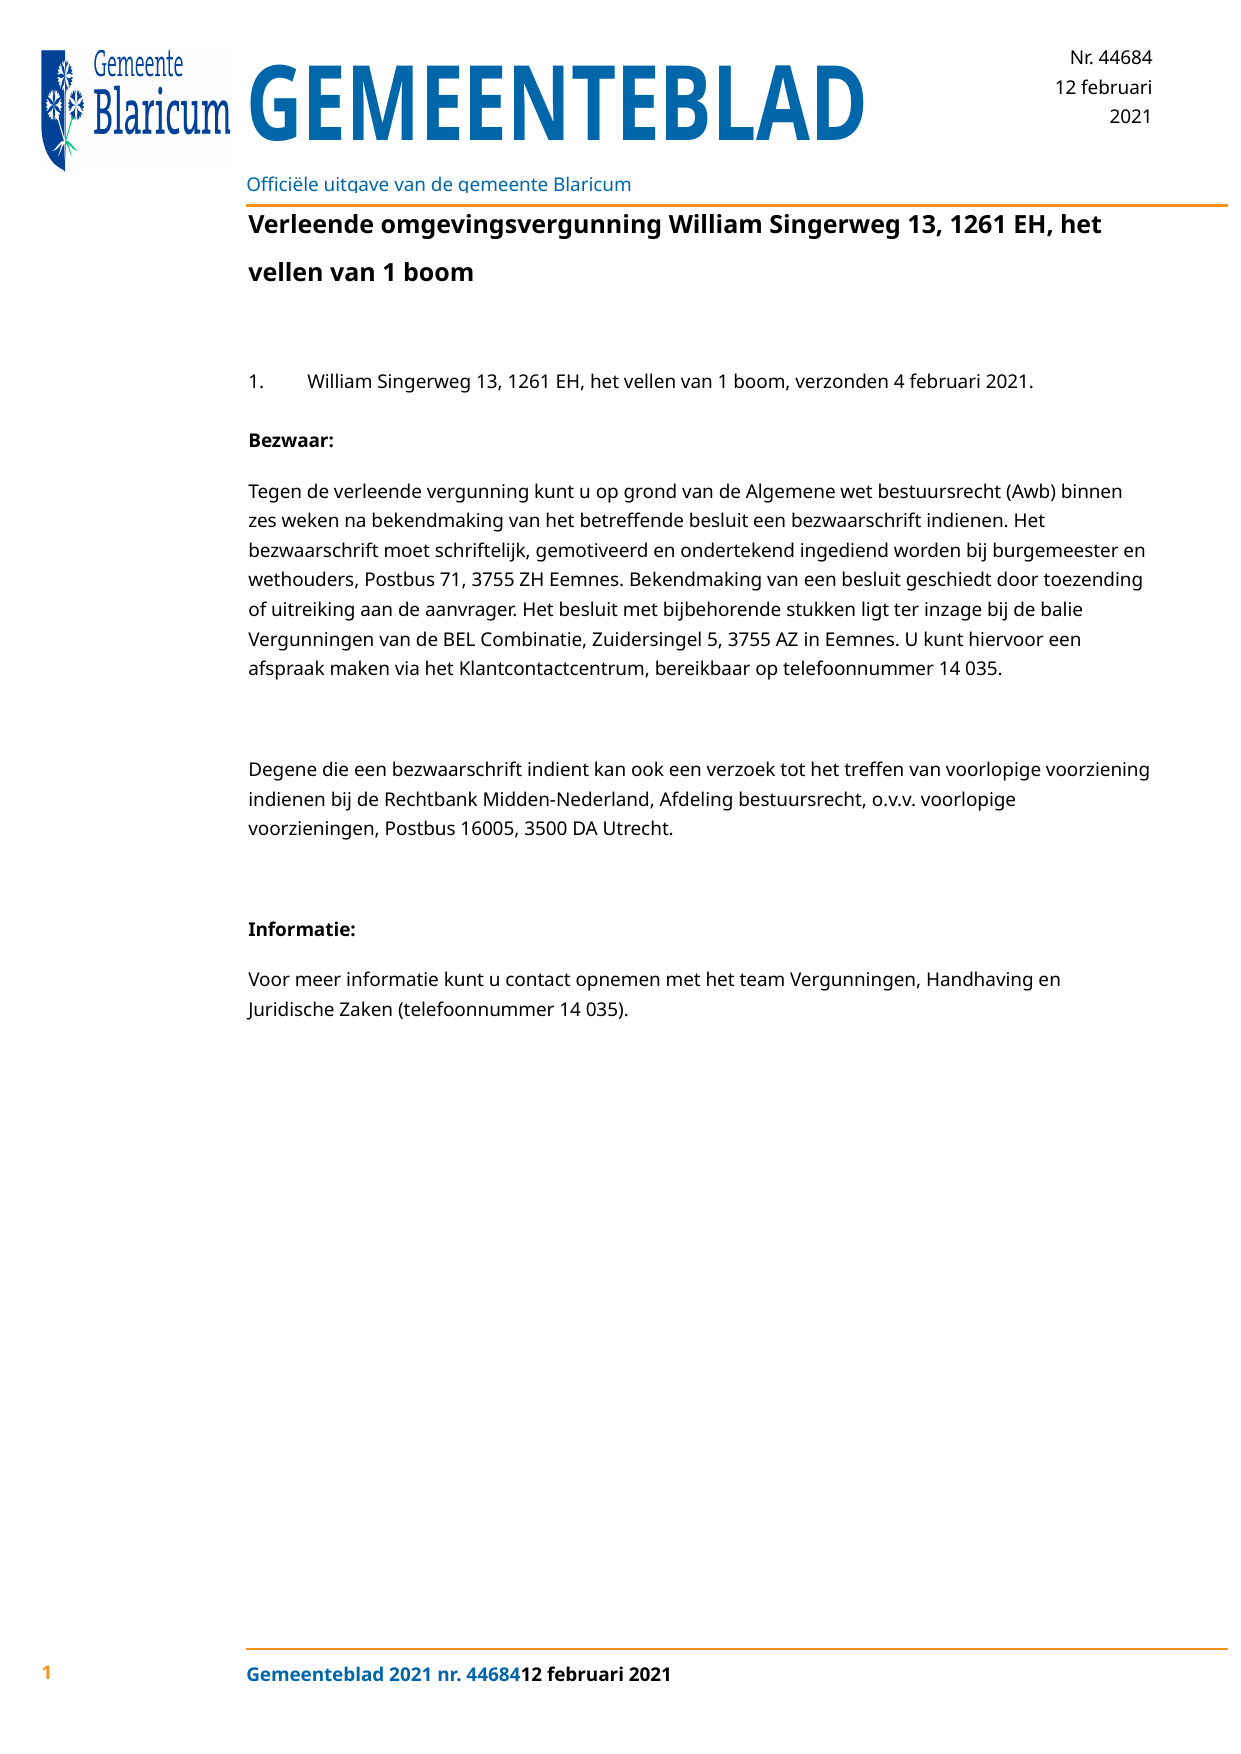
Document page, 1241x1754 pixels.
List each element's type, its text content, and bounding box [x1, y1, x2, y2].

list William Singerweg 13, 1261 EH, het vellen van 1 boom, verzonden 4 februari 2021. [248, 368, 1152, 394]
text Bezwaar: [248, 427, 1152, 453]
text Tegen de verleende vergunning kunt u op grond van de Algemene wet bestuursrecht (Awb) binnen zes weken na bekendmaking van het betreffende besluit een bezwaarschrift indienen. Het bezwaarschrift moet schriftelijk, gemotiveerd en ondertekend ingediend worden bij burgemeester en wethouders, Postbus 71, 3755 ZH Eemnes. Bekendmaking van een besluit geschiedt door toezending of uitreiking aan de aanvrager. Het besluit met bijbehorende stukken ligt ter inzage bij de balie Vergunningen van de BEL Combinatie, Zuidersingel 5, 3755 AZ in Eemnes. U kunt hiervoor een afspraak maken via het Klantcontactcentrum, bereikbaar op telefoonnummer 14 035. [248, 478, 1152, 681]
picture [41, 47, 231, 172]
text Degene die een bezwaarschrift indient kan ook een verzoek tot het treffen van voorlopige voorziening indienen bij de Rechtbank Midden-Nederland, Afdeling bestuursrecht, o.v.v. voorlopige voorzieningen, Postbus 16005, 3500 DA Utrecht. [248, 756, 1152, 841]
text Informatie: [248, 916, 1152, 942]
text Voor meer informatie kunt u contact opnemen met het team Vergunningen, Handhaving en Juridische Zaken (telefoonnummer 14 035). [248, 967, 1152, 1022]
text Verleende omgevingsvergunning William Singerweg 13, 1261 EH, het vellen van 1 boom [248, 207, 1152, 288]
